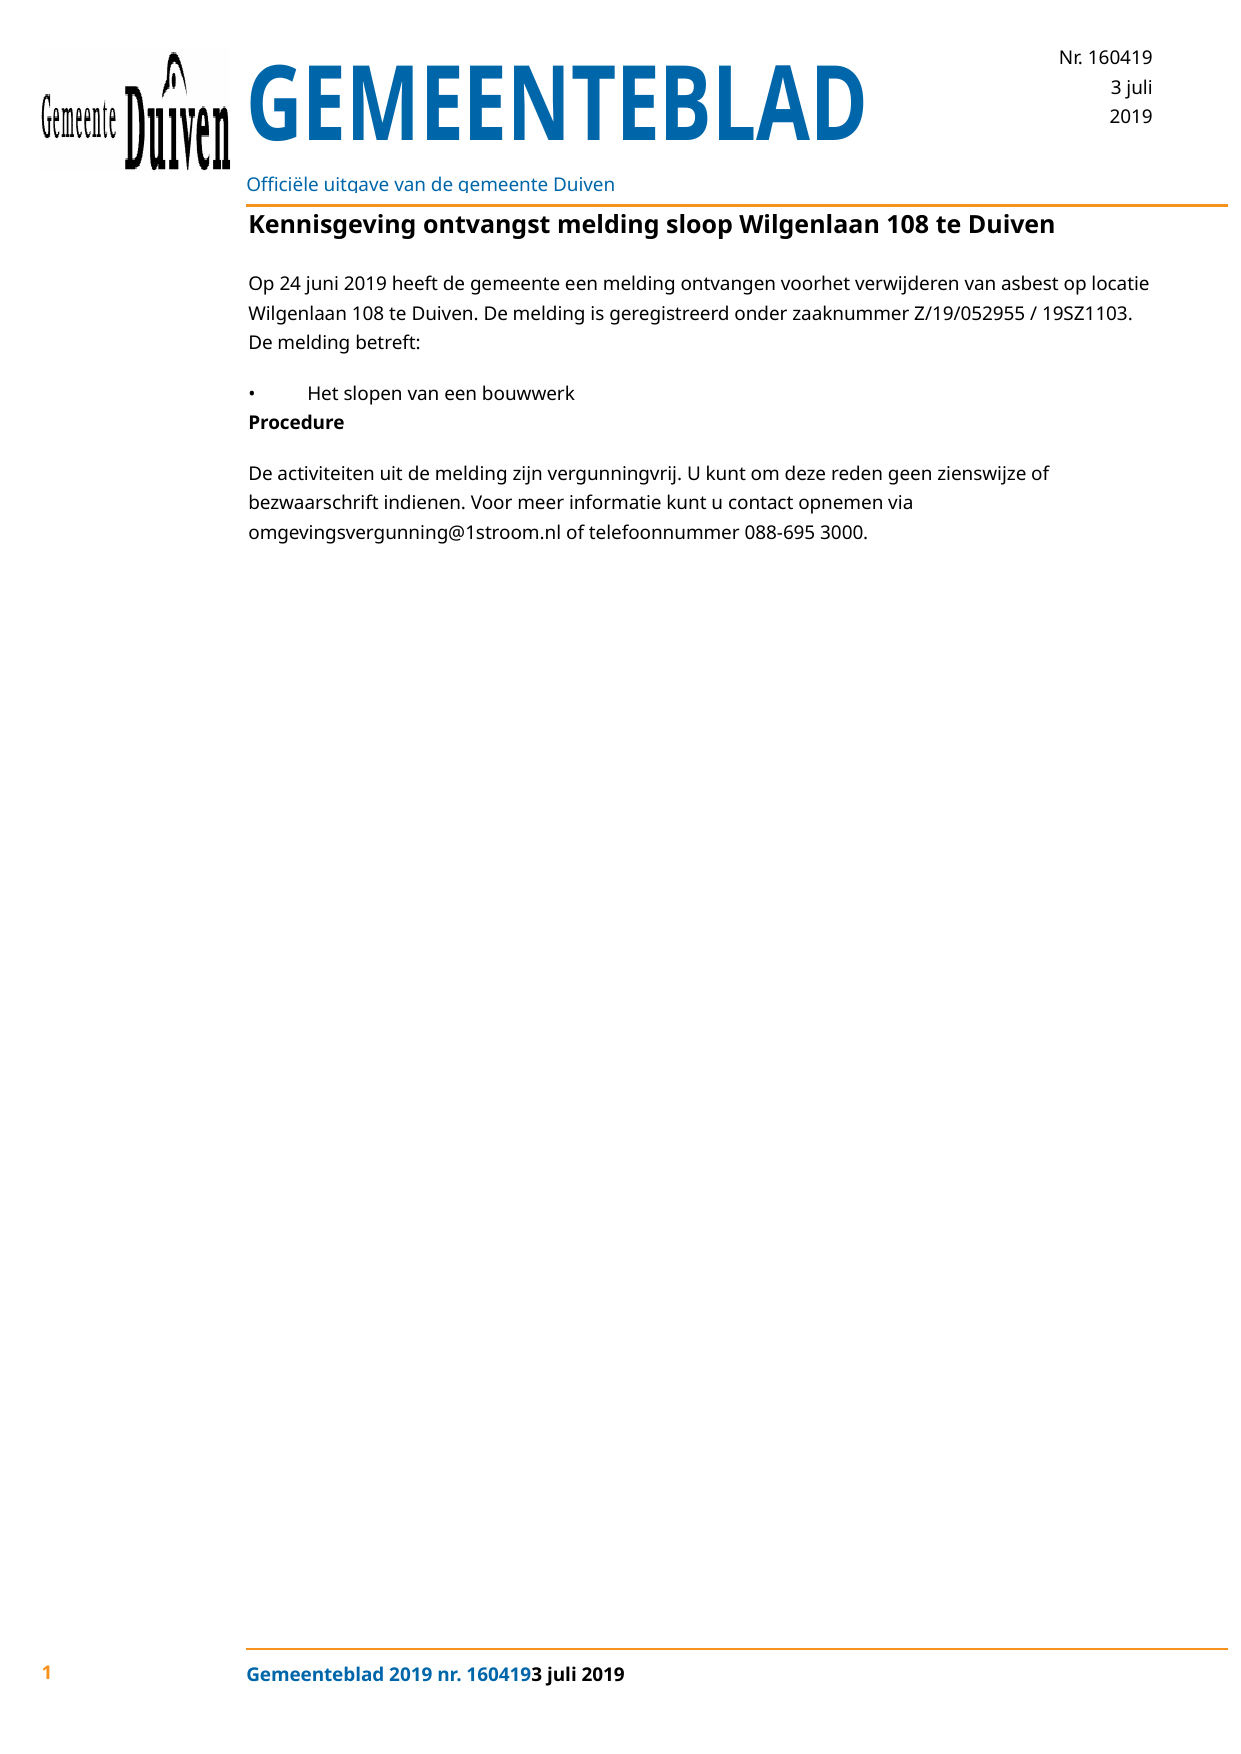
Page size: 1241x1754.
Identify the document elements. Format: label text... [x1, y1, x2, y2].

text Op 24 juni 2019 heeft de gemeente een melding ontvangen voorhet verwijderen van asbest op locatie Wilgenlaan 108 te Duiven. De melding is geregistreerd onder zaaknummer Z/19/052955 / 19SZ1103. De melding betreft: [248, 270, 1152, 355]
text Procedure [248, 409, 1152, 435]
list Het slopen van een bouwwerk [248, 380, 1152, 406]
text Kennisgeving ontvangst melding sloop Wilgenlaan 108 te Duiven [248, 207, 1152, 241]
picture [41, 47, 231, 172]
text De activiteiten uit de melding zijn vergunningvrij. U kunt om deze reden geen zienswijze of bezwaarschrift indienen. Voor meer informatie kunt u contact opnemen via omgevingsvergunning@1stroom.nl of telefoonnummer 088-695 3000. [248, 460, 1152, 545]
